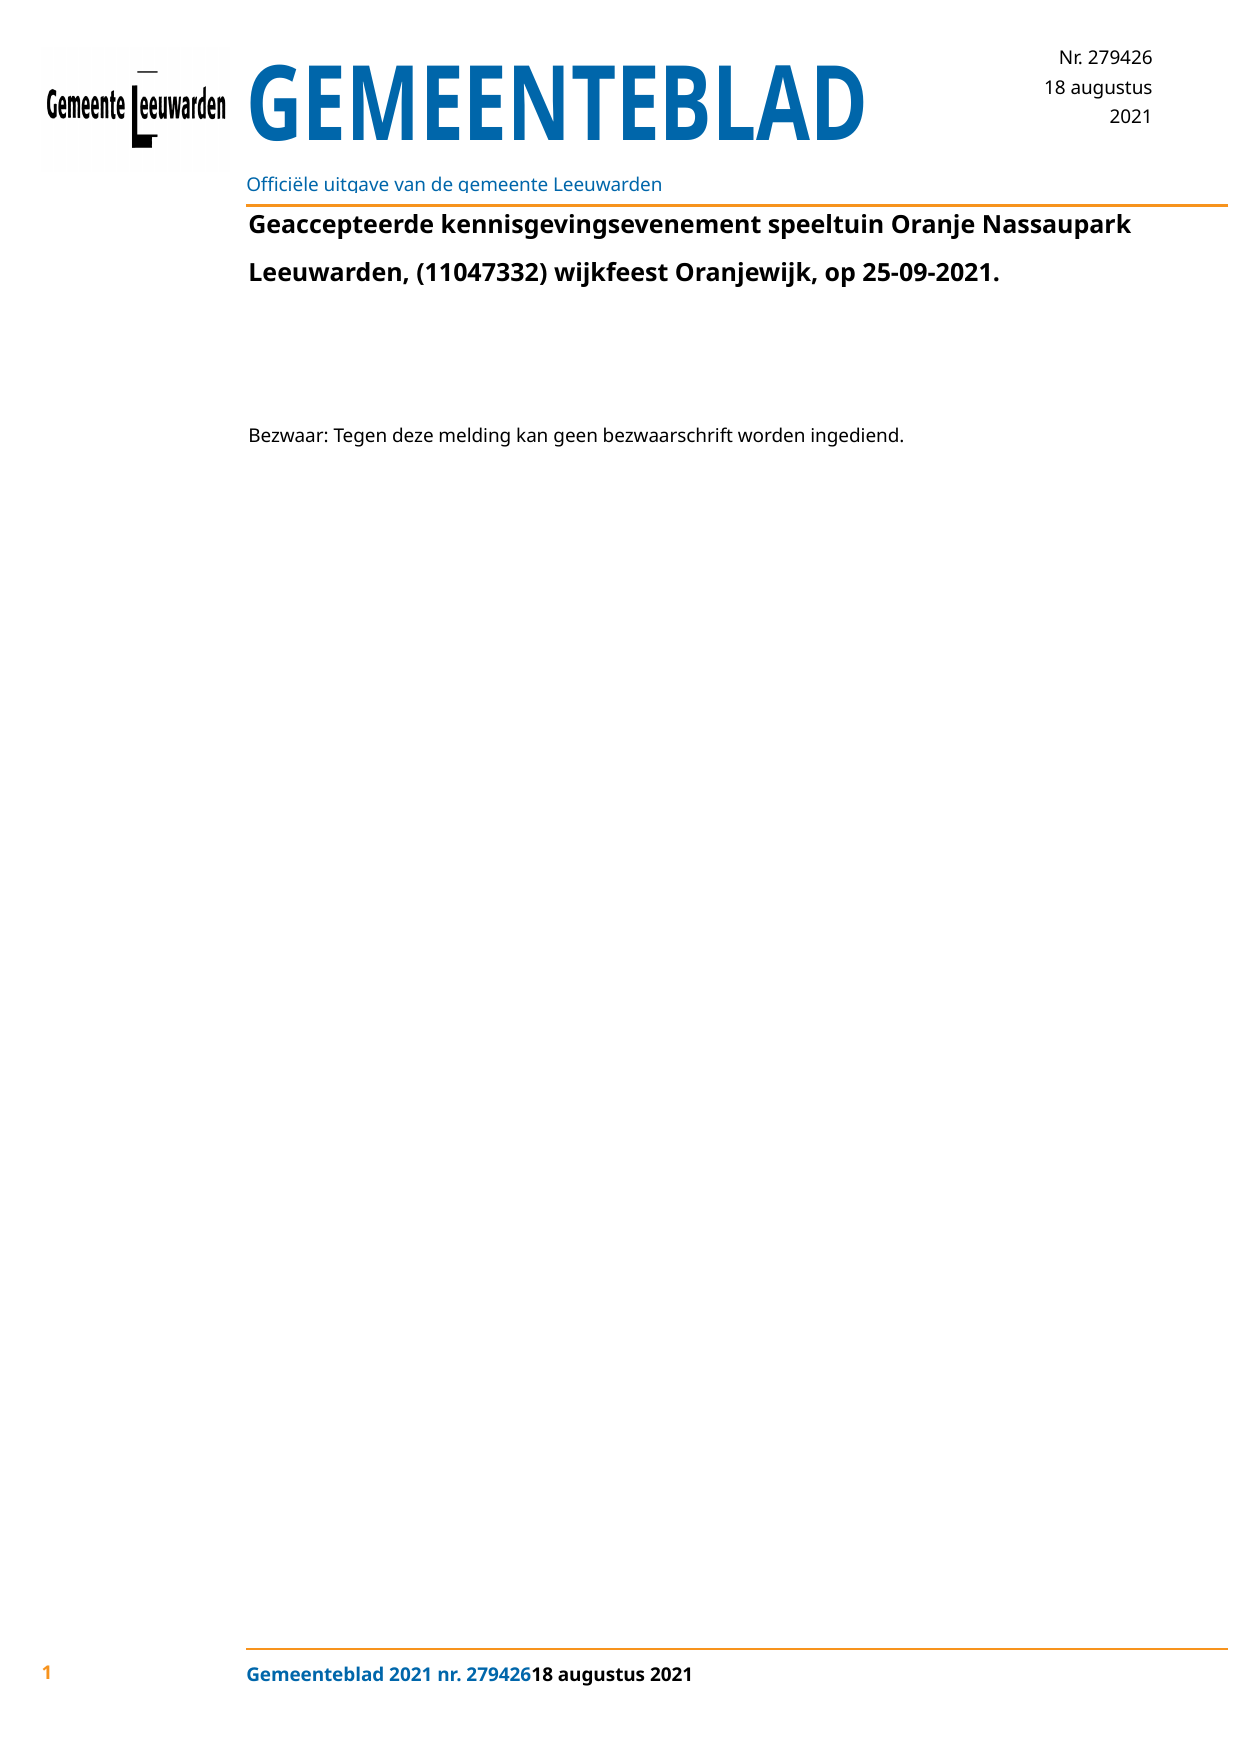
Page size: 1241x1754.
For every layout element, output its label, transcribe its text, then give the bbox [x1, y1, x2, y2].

text Geaccepteerde kennisgevingsevenement speeltuin Oranje Nassaupark Leeuwarden, (11047332) wijkfeest Oranjewijk, op 25-09-2021. [248, 207, 1152, 288]
picture [41, 47, 231, 172]
text Bezwaar: Tegen deze melding kan geen bezwaarschrift worden ingediend. [248, 422, 1152, 448]
